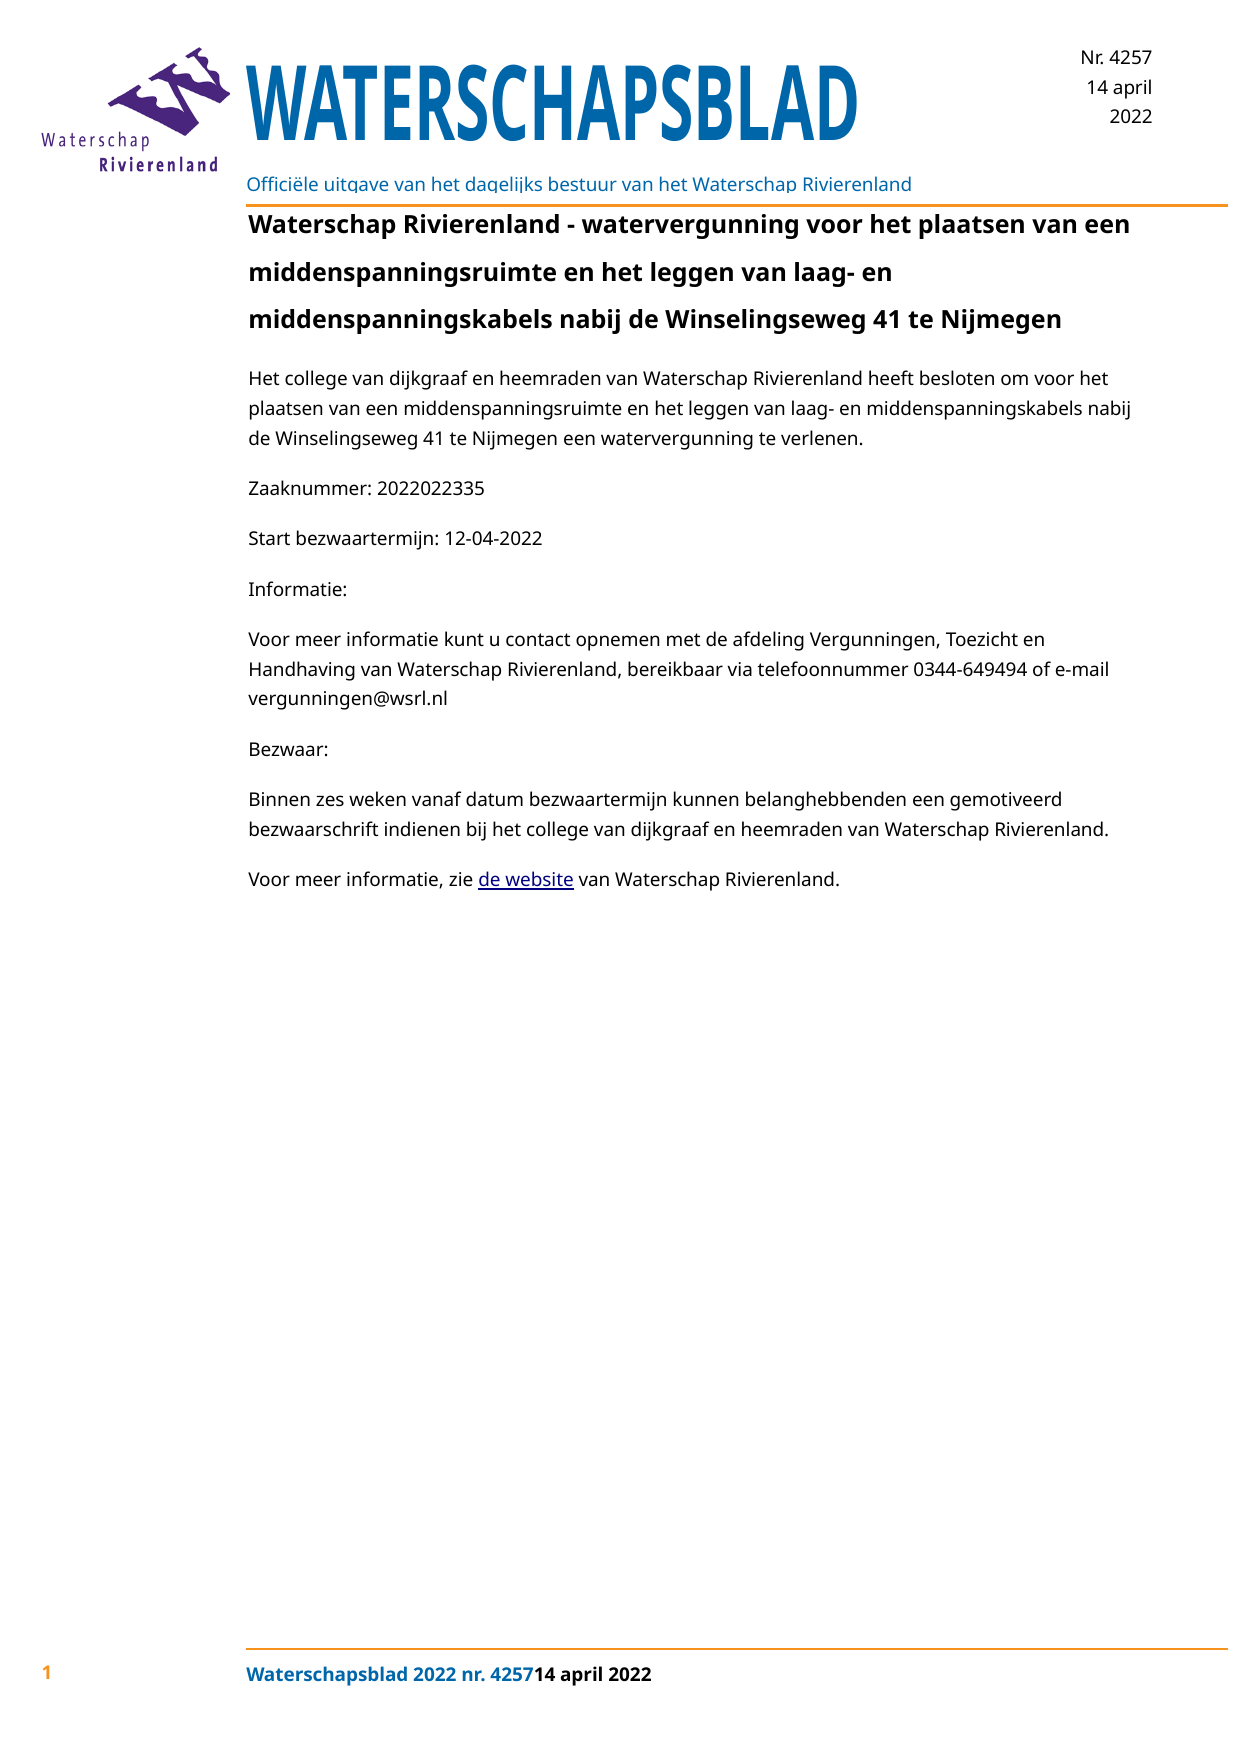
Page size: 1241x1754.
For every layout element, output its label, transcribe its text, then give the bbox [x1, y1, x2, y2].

text Het college van dijkgraaf en heemraden van Waterschap Rivierenland heeft besloten om voor het plaatsen van een middenspanningsruimte en het leggen van laag- en middenspanningskabels nabij de Winselingseweg 41 te Nijmegen een watervergunning te verlenen. [248, 366, 1152, 450]
picture [41, 47, 231, 172]
text Voor meer informatie kunt u contact opnemen met de afdeling Vergunningen, Toezicht en Handhaving van Waterschap Rivierenland, bereikbaar via telefoonnummer 0344-649494 of e-mail vergunningen@wsrl.nl [248, 626, 1152, 711]
text Informatie: [248, 576, 1152, 602]
text Zaaknummer: 2022022335 [248, 475, 1152, 501]
text Bezwaar: [248, 736, 1152, 762]
text Binnen zes weken vanaf datum bezwaartermijn kunnen belanghebbenden een gemotiveerd bezwaarschrift indienen bij het college van dijkgraaf en heemraden van Waterschap Rivierenland. [248, 786, 1152, 842]
text Waterschap Rivierenland - watervergunning voor het plaatsen van een middenspanningsruimte en het leggen van laag- en middenspanningskabels nabij de Winselingseweg 41 te Nijmegen [248, 207, 1152, 336]
text Voor meer informatie, zie de website van Waterschap Rivierenland. [248, 866, 1152, 892]
text Start bezwaartermijn: 12-04-2022 [248, 526, 1152, 551]
